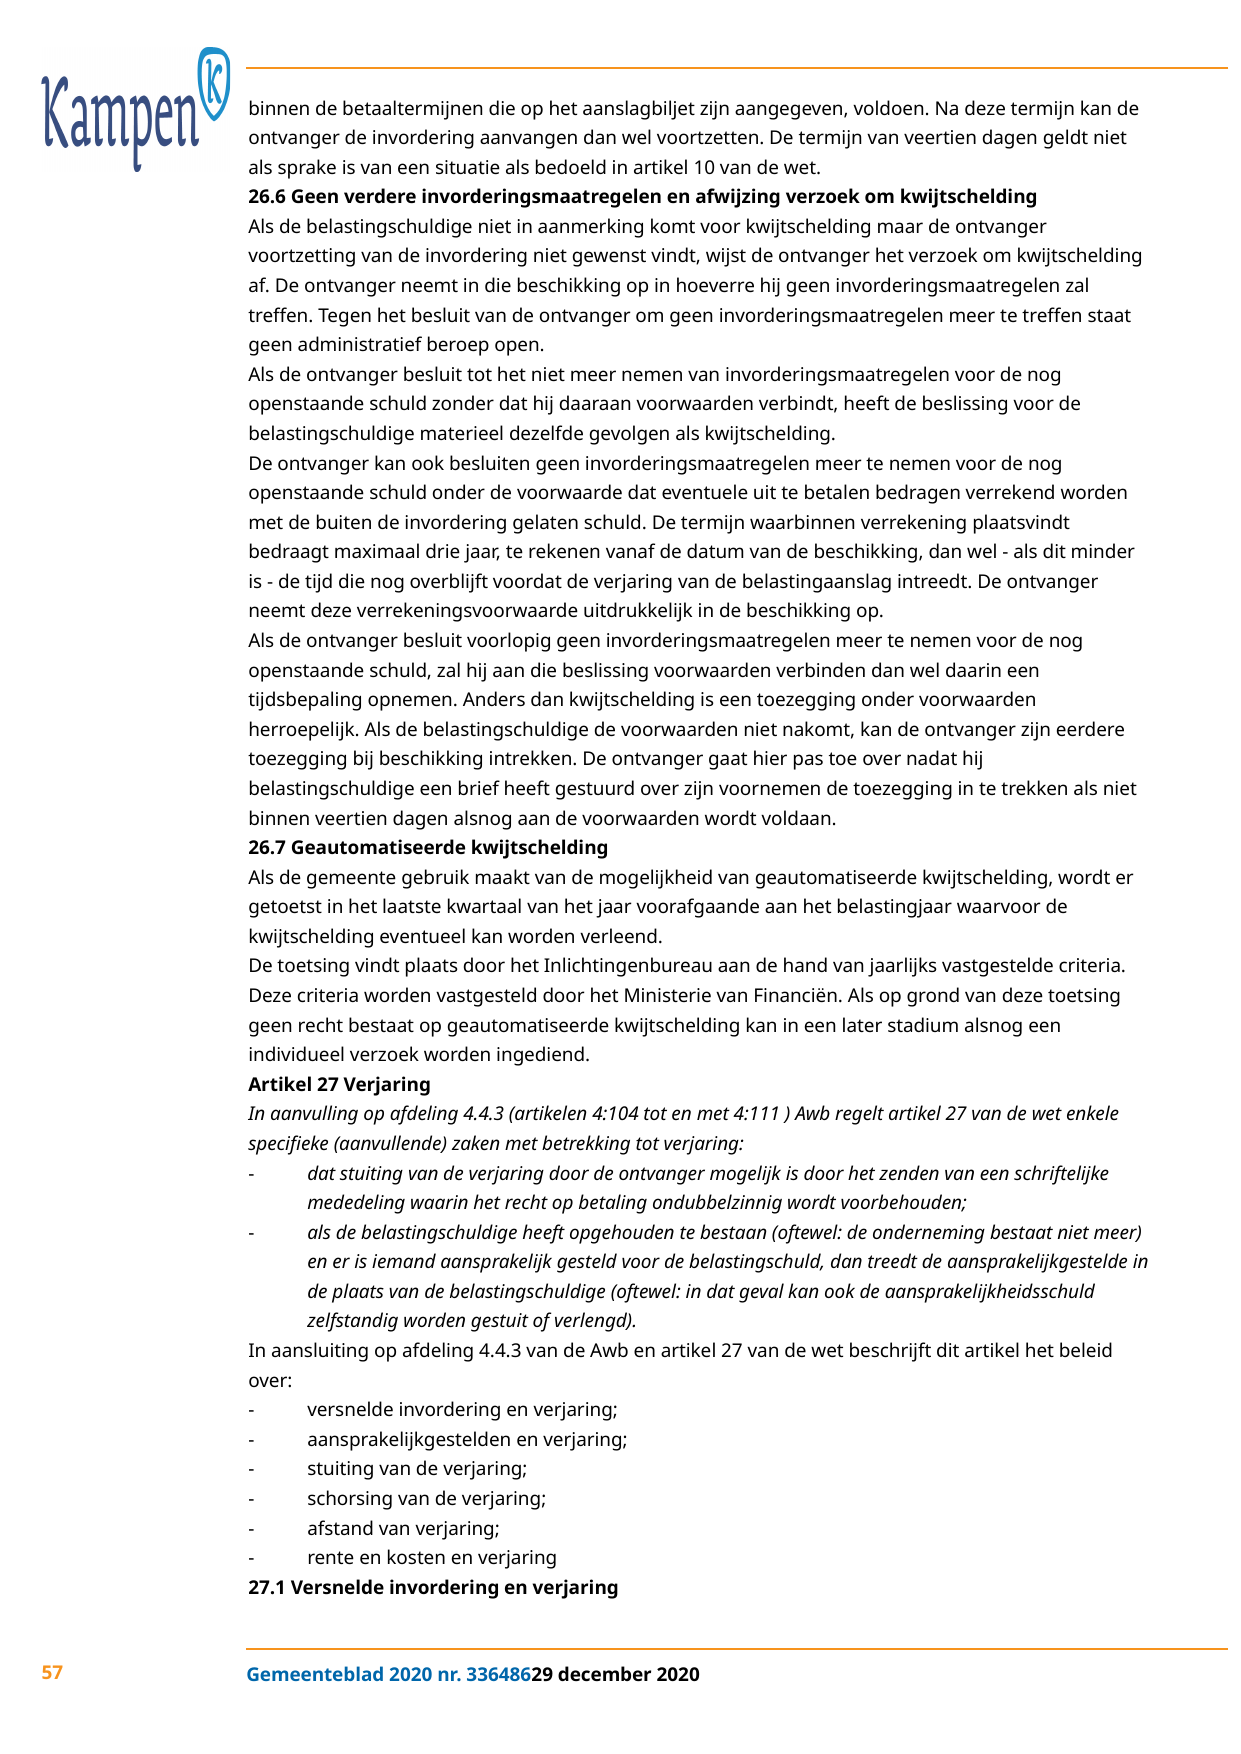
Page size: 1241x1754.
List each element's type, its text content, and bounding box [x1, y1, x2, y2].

text 27.1 Versnelde invordering en verjaring [248, 1574, 1152, 1600]
text De ontvanger kan ook besluiten geen invorderingsmaatregelen meer te nemen voor de nog openstaande schuld onder de voorwaarde dat eventuele uit te betalen bedragen verrekend worden met de buiten de invordering gelaten schuld. De termijn waarbinnen verrekening plaatsvindt bedraagt maximaal drie jaar, te rekenen vanaf de datum van de beschikking, dan wel - als dit minder is - de tijd die nog overblijft voordat de verjaring van de belastingaanslag intreedt. De ontvanger neemt deze verrekeningsvoorwaarde uitdrukkelijk in de beschikking op. [248, 450, 1152, 623]
list rente en kosten en verjaring [248, 1544, 1152, 1570]
text 26.7 Geautomatiseerde kwijtschelding [248, 834, 1152, 860]
list aansprakelijkgestelden en verjaring; [248, 1426, 1152, 1452]
text Als de ontvanger besluit tot het niet meer nemen van invorderingsmaatregelen voor de nog openstaande schuld zonder dat hij daaraan voorwaarden verbindt, heeft de beslissing voor de belastingschuldige materieel dezelfde gevolgen als kwijtschelding. [248, 361, 1152, 446]
list schorsing van de verjaring; [248, 1485, 1152, 1511]
text In aanvulling op afdeling 4.4.3 (artikelen 4:104 tot en met 4:111 ) Awb regelt artikel 27 van de wet enkele specifieke (aanvullende) zaken met betrekking tot verjaring: [248, 1101, 1152, 1156]
text 26.6 Geen verdere invorderingsmaatregelen en afwijzing verzoek om kwijtschelding [248, 183, 1152, 209]
list stuiting van de verjaring; [248, 1456, 1152, 1481]
text Artikel 27 Verjaring [248, 1071, 1152, 1097]
picture [41, 47, 231, 172]
list dat stuiting van de verjaring door de ontvanger mogelijk is door het zenden van een schriftelijke mededeling waarin het recht op betaling ondubbelzinnig wordt voorbehouden; [248, 1160, 1152, 1215]
text Als de belastingschuldige niet in aanmerking komt voor kwijtschelding maar de ontvanger voortzetting van de invordering niet gewenst vindt, wijst de ontvanger het verzoek om kwijtschelding af. De ontvanger neemt in die beschikking op in hoeverre hij geen invorderingsmaatregelen zal treffen. Tegen het besluit van de ontvanger om geen invorderingsmaatregelen meer te treffen staat geen administratief beroep open. [248, 213, 1152, 357]
text In aansluiting op afdeling 4.4.3 van de Awb en artikel 27 van de wet beschrijft dit artikel het beleid over: [248, 1337, 1152, 1393]
text binnen de betaaltermijnen die op het aanslagbiljet zijn aangegeven, voldoen. Na deze termijn kan de ontvanger de invordering aanvangen dan wel voortzetten. De termijn van veertien dagen geldt niet als sprake is van een situatie als bedoeld in artikel 10 van de wet. [248, 95, 1152, 180]
list als de belastingschuldige heeft opgehouden te bestaan (oftewel: de onderneming bestaat niet meer) en er is iemand aansprakelijk gesteld voor de belastingschuld, dan treedt de aansprakelijkgestelde in de plaats van de belastingschuldige (oftewel: in dat geval kan ook de aansprakelijkheidsschuld zelfstandig worden gestuit of verlengd). [248, 1219, 1152, 1333]
list afstand van verjaring; [248, 1515, 1152, 1541]
text Als de ontvanger besluit voorlopig geen invorderingsmaatregelen meer te nemen voor de nog openstaande schuld, zal hij aan die beslissing voorwaarden verbinden dan wel daarin een tijdsbepaling opnemen. Anders dan kwijtschelding is een toezegging onder voorwaarden herroepelijk. Als de belastingschuldige de voorwaarden niet nakomt, kan de ontvanger zijn eerdere toezegging bij beschikking intrekken. De ontvanger gaat hier pas toe over nadat hij belastingschuldige een brief heeft gestuurd over zijn voornemen de toezegging in te trekken als niet binnen veertien dagen alsnog aan de voorwaarden wordt voldaan. [248, 627, 1152, 831]
text De toetsing vindt plaats door het Inlichtingenbureau aan de hand van jaarlijks vastgestelde criteria. Deze criteria worden vastgesteld door het Ministerie van Financiën. Als op grond van deze toetsing geen recht bestaat op geautomatiseerde kwijtschelding kan in een later stadium alsnog een individueel verzoek worden ingediend. [248, 953, 1152, 1067]
list versnelde invordering en verjaring; [248, 1396, 1152, 1422]
text Als de gemeente gebruik maakt van de mogelijkheid van geautomatiseerde kwijtschelding, wordt er getoetst in het laatste kwartaal van het jaar voorafgaande aan het belastingjaar waarvoor de kwijtschelding eventueel kan worden verleend. [248, 864, 1152, 949]
